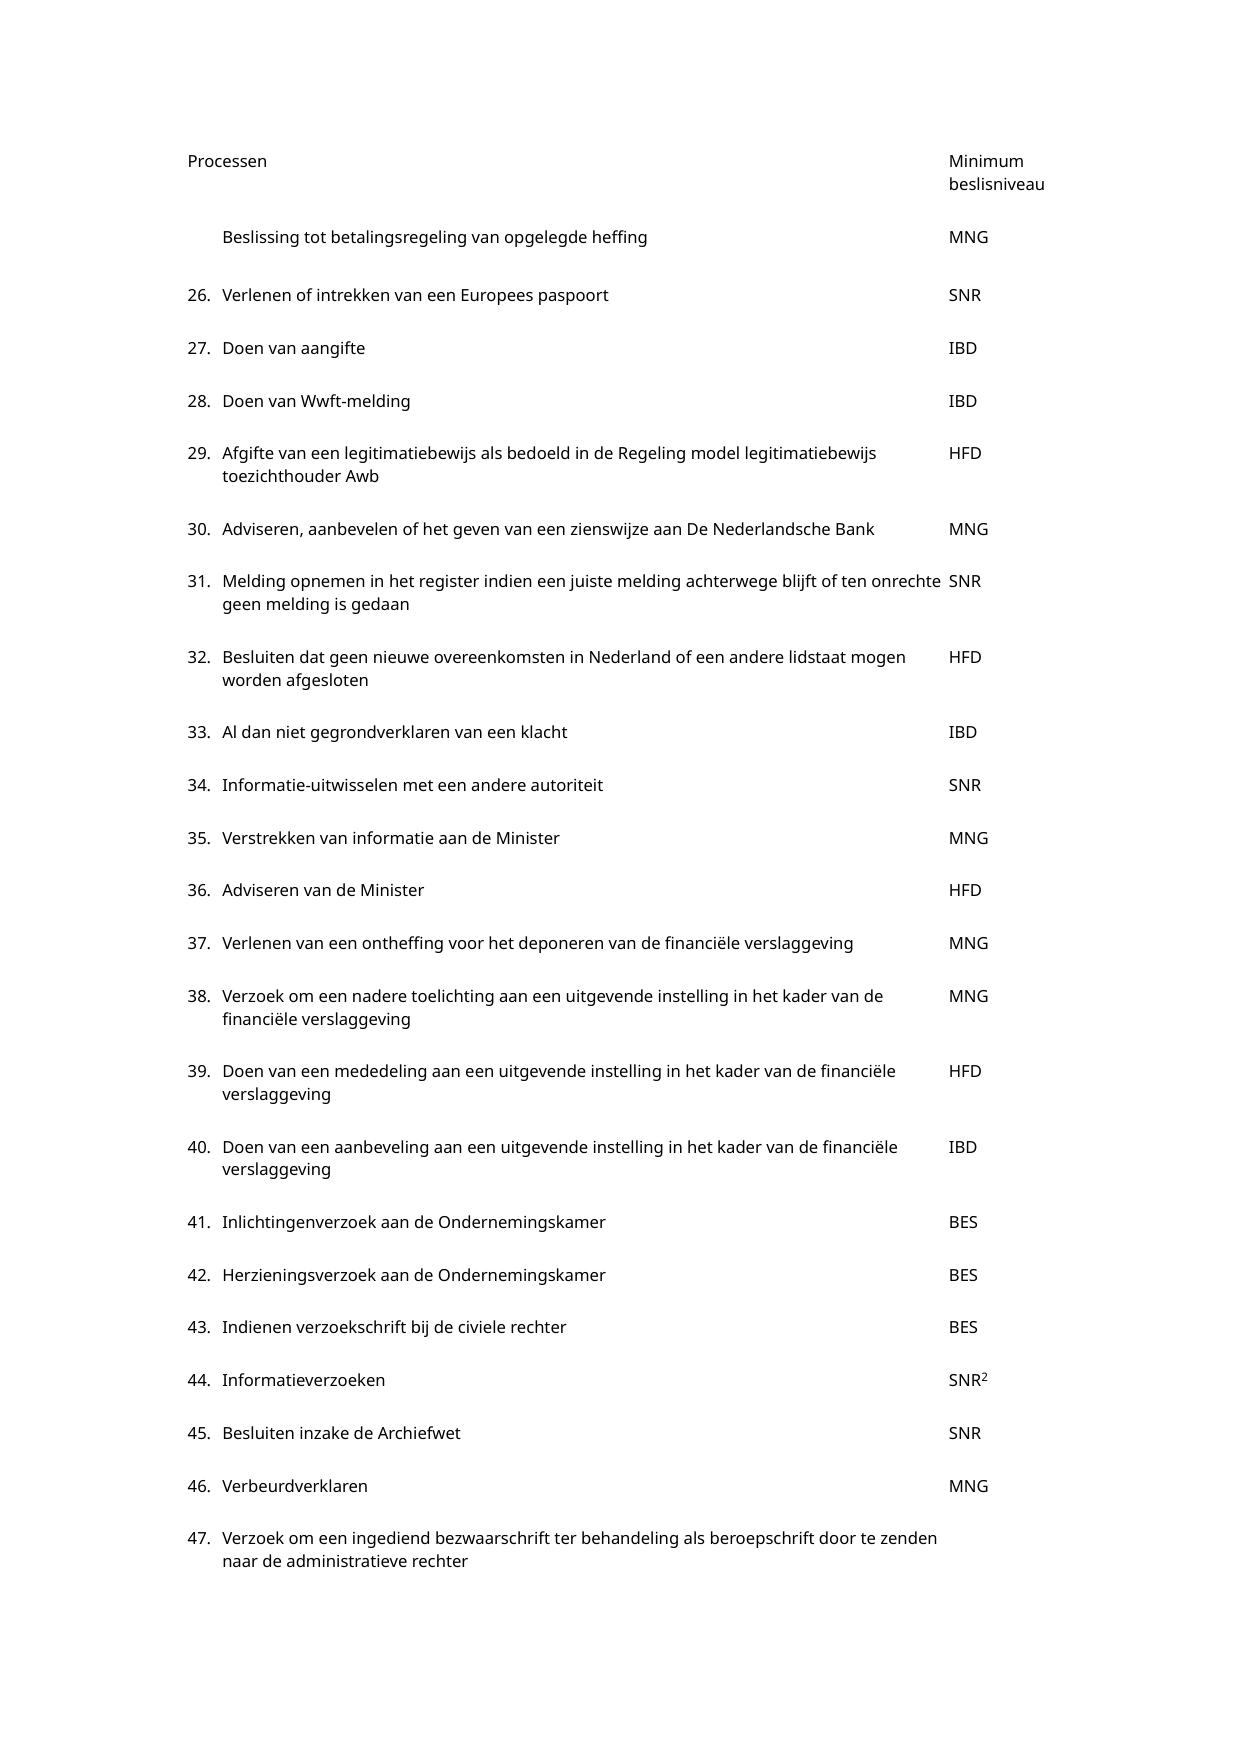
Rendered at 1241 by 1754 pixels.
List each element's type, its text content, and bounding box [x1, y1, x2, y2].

table_cell Verlenen van een ontheffing voor het deponeren van de financiële verslaggeving [222, 932, 949, 984]
table_cell [949, 1527, 1053, 1602]
table_cell 41. [188, 1211, 222, 1263]
table_cell HFD [949, 1060, 1053, 1135]
table_cell Inlichtingenverzoek aan de Ondernemingskamer [222, 1211, 949, 1263]
table_cell Verstrekken van informatie aan de Minister [222, 826, 949, 879]
table_cell 37. [188, 932, 222, 984]
table_cell SNR [949, 570, 1053, 646]
table_cell SNR2 [949, 1369, 1053, 1422]
table_cell Adviseren, aanbevelen of het geven van een zienswijze aan De Nederlandsche Bank [222, 518, 949, 570]
table_cell MNG [949, 225, 1053, 284]
table_cell IBD [949, 721, 1053, 774]
table_cell 30. [188, 518, 222, 570]
table_cell 35. [188, 826, 222, 879]
table_cell Herzieningsverzoek aan de Ondernemingskamer [222, 1264, 949, 1316]
table_cell 34. [188, 774, 222, 826]
table_cell Afgifte van een legitimatiebewijs als bedoeld in de Regeling model legitimatiebewijs toezichthouder Awb [222, 442, 949, 517]
table_cell Verbeurdverklaren [222, 1474, 949, 1527]
table_header Processen [188, 150, 949, 225]
table_cell BES [949, 1211, 1053, 1263]
table_cell 29. [188, 442, 222, 517]
table_cell 32. [188, 646, 222, 721]
table_cell Informatie-uitwisselen met een andere autoriteit [222, 774, 949, 826]
table_cell Doen van Wwft-melding [222, 389, 949, 442]
table_cell 46. [188, 1474, 222, 1527]
table_cell BES [949, 1264, 1053, 1316]
table_cell SNR [949, 774, 1053, 826]
table_cell SNR [949, 1422, 1053, 1474]
table_cell IBD [949, 389, 1053, 442]
table_cell 33. [188, 721, 222, 774]
table_cell MNG [949, 826, 1053, 879]
table_cell Verlenen of intrekken van een Europees paspoort [222, 284, 949, 337]
table_cell HFD [949, 879, 1053, 932]
table_cell IBD [949, 337, 1053, 389]
table_cell 26. [188, 284, 222, 337]
table_cell Doen van een aanbeveling aan een uitgevende instelling in het kader van de financiële verslaggeving [222, 1135, 949, 1211]
table_cell Verzoek om een nadere toelichting aan een uitgevende instelling in het kader van de financiële verslaggeving [222, 985, 949, 1060]
table_cell Melding opnemen in het register indien een juiste melding achterwege blijft of ten onrechte geen melding is gedaan [222, 570, 949, 646]
table_cell MNG [949, 518, 1053, 570]
table_cell HFD [949, 646, 1053, 721]
table_cell Verzoek om een ingediend bezwaarschrift ter behandeling als beroepschrift door te zenden naar de administratieve rechter [222, 1527, 949, 1602]
table_cell Informatieverzoeken [222, 1369, 949, 1422]
table_cell Adviseren van de Minister [222, 879, 949, 932]
table_cell Al dan niet gegrondverklaren van een klacht [222, 721, 949, 774]
table_cell 39. [188, 1060, 222, 1135]
table_cell Doen van aangifte [222, 337, 949, 389]
table_cell Besluiten inzake de Archiefwet [222, 1422, 949, 1474]
table_cell 45. [188, 1422, 222, 1474]
table_cell MNG [949, 932, 1053, 984]
table_cell 36. [188, 879, 222, 932]
table_cell 31. [188, 570, 222, 646]
table_cell [188, 225, 222, 284]
table_cell 43. [188, 1316, 222, 1369]
table_header Minimum beslisniveau [949, 150, 1053, 225]
table_cell Indienen verzoekschrift bij de civiele rechter [222, 1316, 949, 1369]
table_cell MNG [949, 985, 1053, 1060]
table_cell 44. [188, 1369, 222, 1422]
table_cell Beslissing tot betalingsregeling van opgelegde heffing [222, 225, 949, 284]
table_cell HFD [949, 442, 1053, 517]
table_cell 40. [188, 1135, 222, 1211]
table_cell 47. [188, 1527, 222, 1602]
table_cell 42. [188, 1264, 222, 1316]
table_cell 38. [188, 985, 222, 1060]
table_cell 27. [188, 337, 222, 389]
table_cell SNR [949, 284, 1053, 337]
table_cell 28. [188, 389, 222, 442]
table_cell Doen van een mededeling aan een uitgevende instelling in het kader van de financiële verslaggeving [222, 1060, 949, 1135]
table_cell IBD [949, 1135, 1053, 1211]
table_cell BES [949, 1316, 1053, 1369]
table_cell Besluiten dat geen nieuwe overeenkomsten in Nederland of een andere lidstaat mogen worden afgesloten [222, 646, 949, 721]
table_cell MNG [949, 1474, 1053, 1527]
